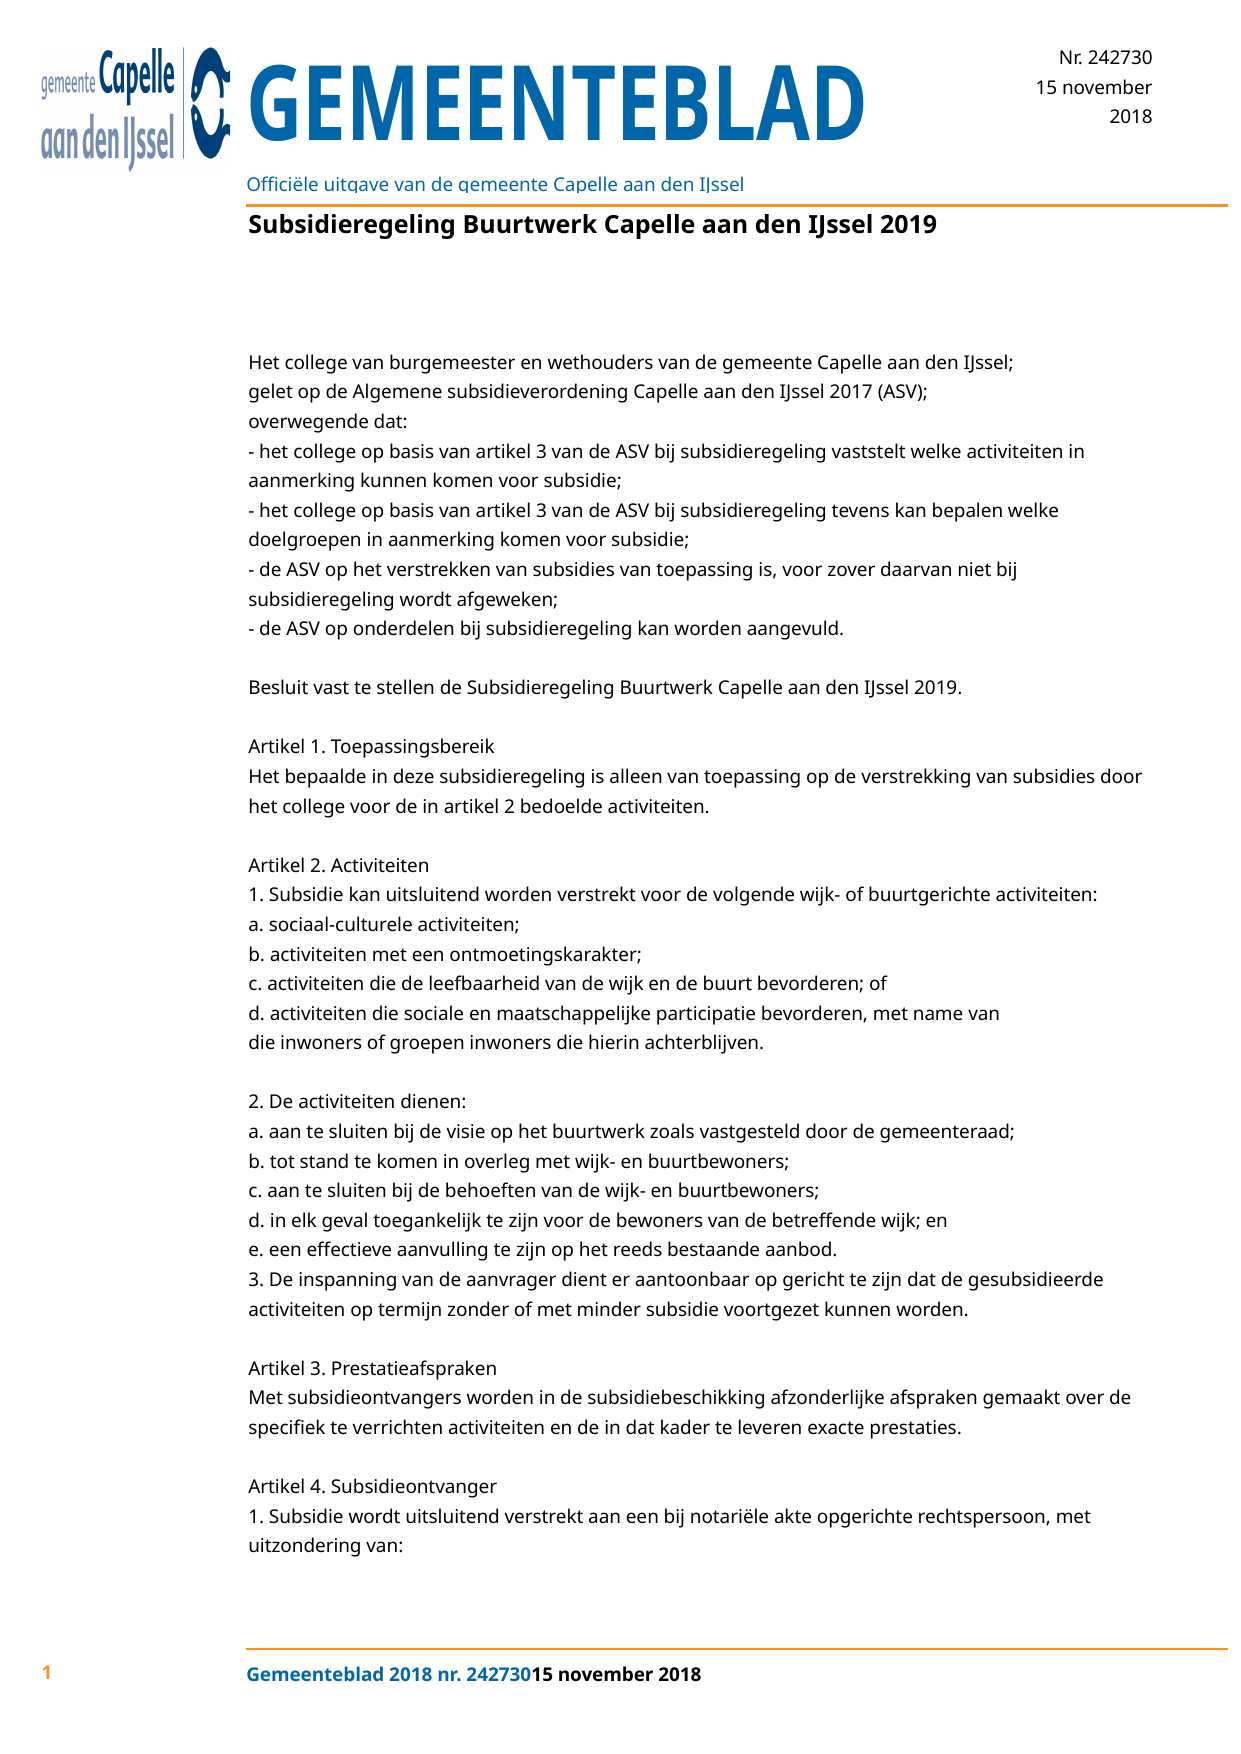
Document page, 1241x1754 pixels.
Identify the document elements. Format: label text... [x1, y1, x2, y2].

text a. aan te sluiten bij de visie op het buurtwerk zoals vastgesteld door de gemeenteraad; [248, 1118, 1152, 1144]
text gelet op de Algemene subsidieverordening Capelle aan den IJssel 2017 (ASV); [248, 379, 1152, 404]
text Artikel 2. Activiteiten [248, 852, 1152, 878]
text 2. De activiteiten dienen: [248, 1089, 1152, 1114]
text 1. Subsidie wordt uitsluitend verstrekt aan een bij notariële akte opgerichte rechtspersoon, met uitzondering van: [248, 1503, 1152, 1558]
text 3. De inspanning van de aanvrager dient er aantoonbaar op gericht te zijn dat de gesubsidieerde activiteiten op termijn zonder of met minder subsidie voortgezet kunnen worden. [248, 1266, 1152, 1322]
text d. in elk geval toegankelijk te zijn voor de bewoners van de betreffende wijk; en [248, 1207, 1152, 1233]
text die inwoners of groepen inwoners die hierin achterblijven. [248, 1029, 1152, 1055]
text a. sociaal-culturele activiteiten; [248, 911, 1152, 937]
text Met subsidieontvangers worden in de subsidiebeschikking afzonderlijke afspraken gemaakt over de specifiek te verrichten activiteiten en de in dat kader te leveren exacte prestaties. [248, 1384, 1152, 1440]
text - het college op basis van artikel 3 van de ASV bij subsidieregeling vaststelt welke activiteiten in aanmerking kunnen komen voor subsidie; [248, 438, 1152, 493]
picture [41, 47, 231, 172]
text d. activiteiten die sociale en maatschappelijke participatie bevorderen, met name van [248, 1000, 1152, 1026]
text overwegende dat: [248, 408, 1152, 434]
text c. activiteiten die de leefbaarheid van de wijk en de buurt bevorderen; of [248, 970, 1152, 996]
text 1. Subsidie kan uitsluitend worden verstrekt voor de volgende wijk- of buurtgerichte activiteiten: [248, 882, 1152, 907]
text Het bepaalde in deze subsidieregeling is alleen van toepassing op de verstrekking van subsidies door het college voor de in artikel 2 bedoelde activiteiten. [248, 763, 1152, 819]
text Artikel 1. Toepassingsbereik [248, 734, 1152, 759]
text Besluit vast te stellen de Subsidieregeling Buurtwerk Capelle aan den IJssel 2019. [248, 674, 1152, 700]
text - de ASV op onderdelen bij subsidieregeling kan worden aangevuld. [248, 615, 1152, 641]
text - het college op basis van artikel 3 van de ASV bij subsidieregeling tevens kan bepalen welke doelgroepen in aanmerking komen voor subsidie; [248, 497, 1152, 552]
text Subsidieregeling Buurtwerk Capelle aan den IJssel 2019 [248, 207, 1152, 241]
text b. activiteiten met een ontmoetingskarakter; [248, 941, 1152, 967]
text c. aan te sluiten bij de behoeften van de wijk- en buurtbewoners; [248, 1177, 1152, 1203]
text - de ASV op het verstrekken van subsidies van toepassing is, voor zover daarvan niet bij subsidieregeling wordt afgeweken; [248, 556, 1152, 612]
text Artikel 4. Subsidieontvanger [248, 1473, 1152, 1499]
text e. een effectieve aanvulling te zijn op het reeds bestaande aanbod. [248, 1237, 1152, 1262]
text Het college van burgemeester en wethouders van de gemeente Capelle aan den IJssel; [248, 349, 1152, 375]
text Artikel 3. Prestatieafspraken [248, 1355, 1152, 1381]
text b. tot stand te komen in overleg met wijk- en buurtbewoners; [248, 1148, 1152, 1174]
